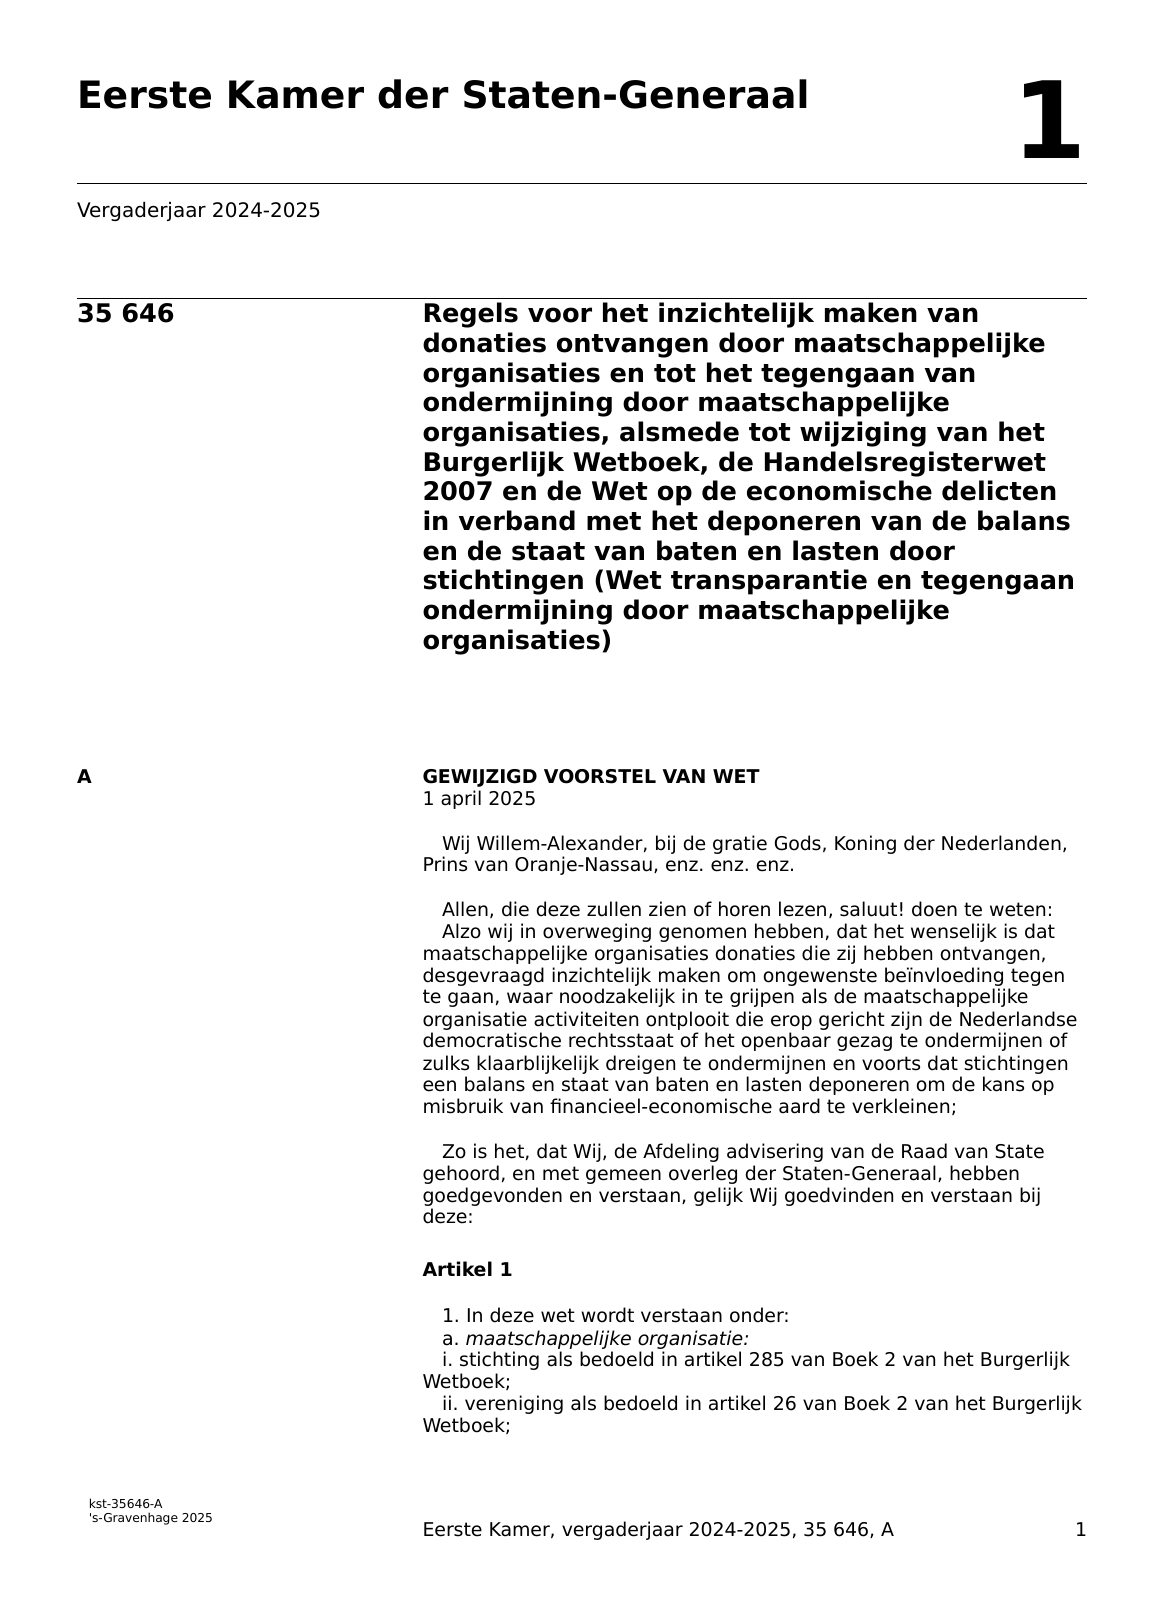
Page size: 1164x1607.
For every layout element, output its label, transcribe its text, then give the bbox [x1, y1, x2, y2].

text 1 april 2025 [422, 788, 1087, 810]
text ii. vereniging als bedoeld in artikel 26 van Boek 2 van het Burgerlijk Wetboek; [422, 1393, 1087, 1437]
table_header 1 [886, 59, 1087, 183]
text kst-35646-A [88, 1497, 323, 1511]
text Allen, die deze zullen zien of horen lezen, saluut! doen te weten: [422, 898, 1087, 921]
subtitle A GEWIJZIGD VOORSTEL VAN WET [77, 766, 1087, 788]
table_cell Vergaderjaar 2024-2025 [77, 184, 1087, 298]
text a. maatschappelijke organisatie: [422, 1327, 1087, 1349]
text Alzo wij in overweging genomen hebben, dat het wenselijk is dat maatschappelijke organisaties donaties die zij hebben ontvangen, desgevraagd inzichtelijk maken om ongewenste beïnvloeding tegen te gaan, waar noodzakelijk in te grijpen als de maatschappelijke organisatie activiteiten ontplooit die erop gericht zijn de Nederlandse democratische rechtsstaat of het openbaar gezag te ondermijnen of zulks klaarblijkelijk dreigen te ondermijnen en voorts dat stichtingen een balans en staat van baten en lasten deponeren om de kans op misbruik van financieel-economische aard te verkleinen; [422, 921, 1087, 1118]
text 1. In deze wet wordt verstaan onder: [422, 1305, 1087, 1327]
subtitle Artikel 1 [422, 1258, 1087, 1280]
text 's-Gravenhage 2025 [88, 1511, 323, 1525]
text Zo is het, dat Wij, de Afdeling advisering van de Raad van State gehoord, en met gemeen overleg der Staten-Generaal, hebben goedgevonden en verstaan, gelijk Wij goedvinden en verstaan bij deze: [422, 1141, 1087, 1228]
table_header Eerste Kamer der Staten-Generaal [77, 59, 886, 183]
text Wij Willem-Alexander, bij de gratie Gods, Koning der Nederlanden, Prins van Oranje-Nassau, enz. enz. enz. [422, 832, 1087, 876]
text i. stichting als bedoeld in artikel 285 van Boek 2 van het Burgerlijk Wetboek; [422, 1349, 1087, 1393]
subtitle 35 646 Regels voor het inzichtelijk maken van donaties ontvangen door maatschappelijke organisaties en tot het tegengaan van ondermijning door maatschappelijke organisaties, alsmede tot wijziging van het Burgerlijk Wetboek, de Handelsregisterwet 2007 en de Wet op de economische delicten in verband met het deponeren van de balans en de staat van baten en lasten door stichtingen (Wet transparantie en tegengaan ondermijning door maatschappelijke organisaties) [77, 299, 1087, 655]
